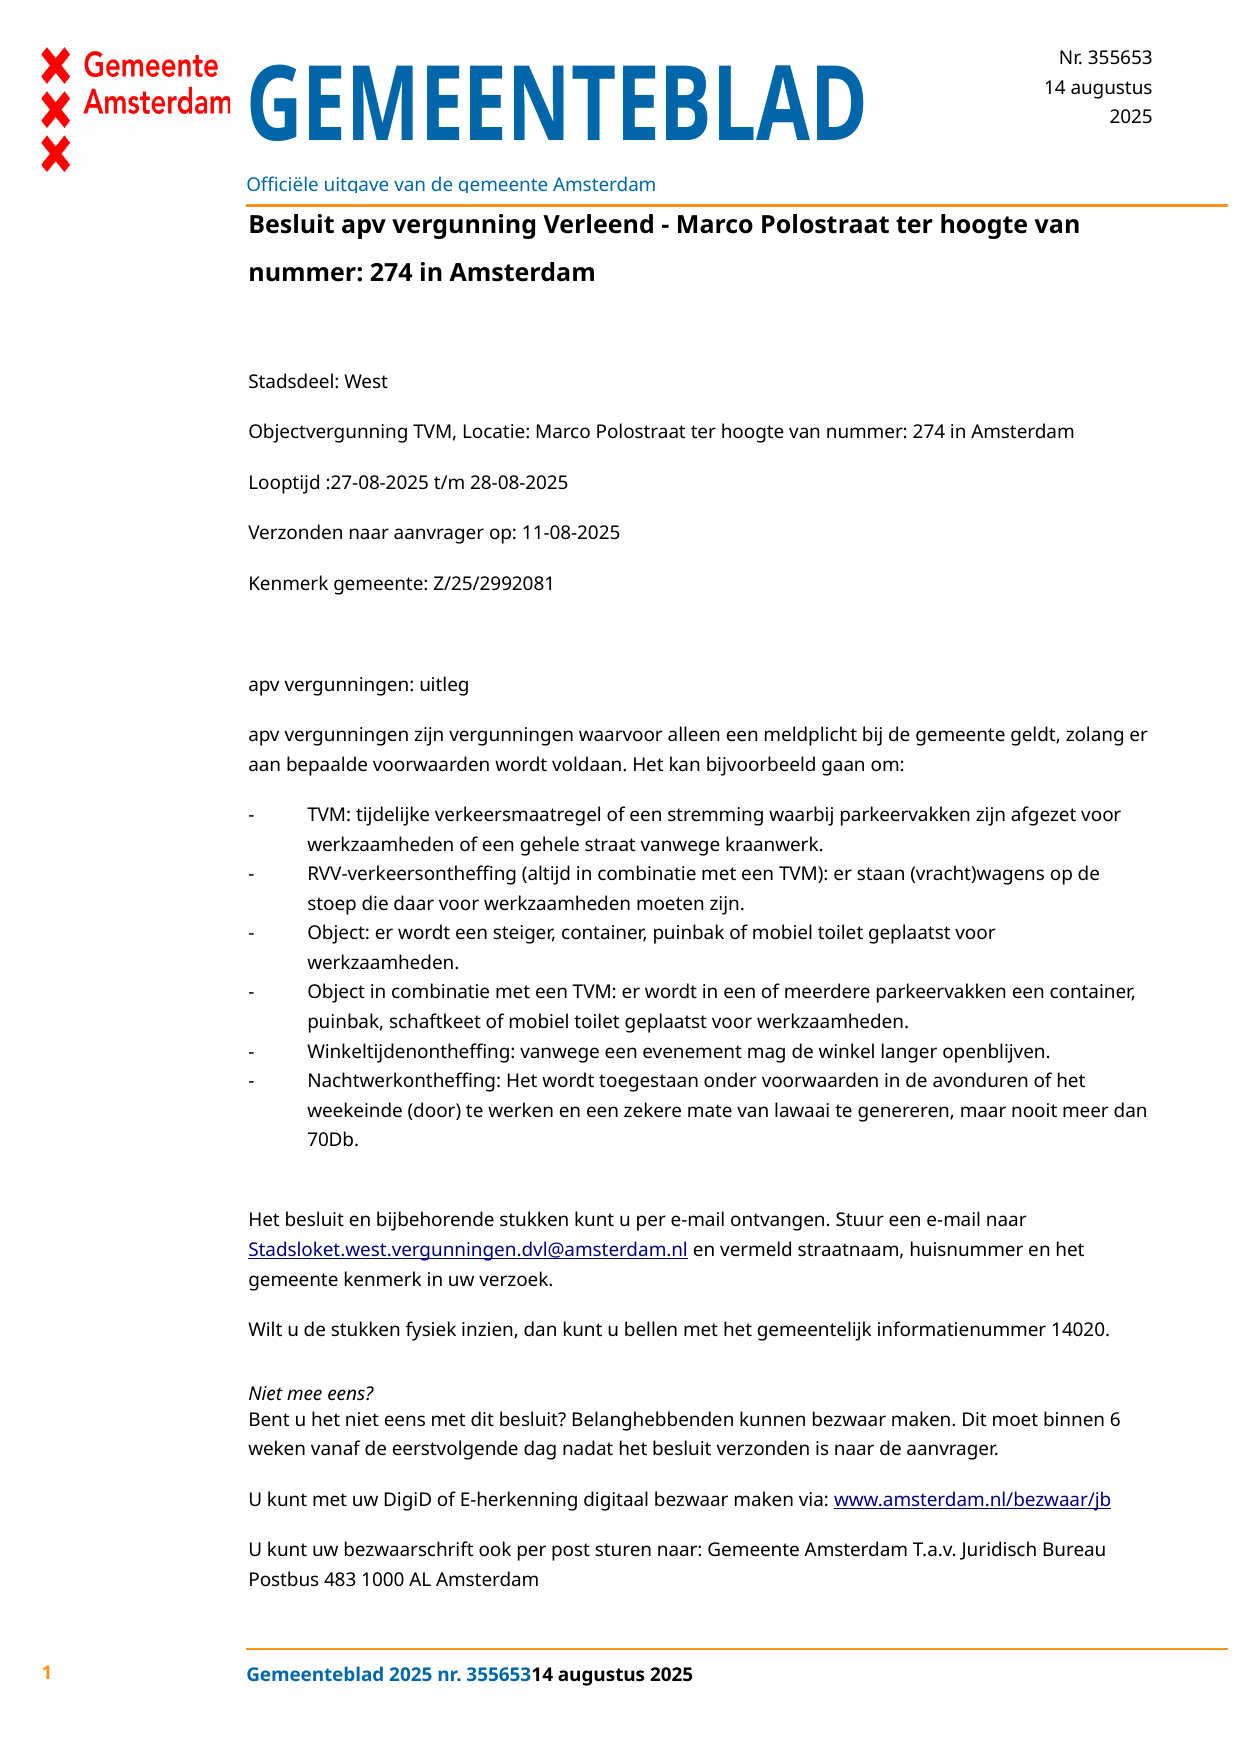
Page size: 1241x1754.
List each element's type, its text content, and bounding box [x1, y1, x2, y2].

text U kunt met uw DigiD of E-herkenning digitaal bezwaar maken via: www.amsterdam.nl/bezwaar/jb [248, 1486, 1152, 1512]
list Winkeltijdenontheffing: vanwege een evenement mag de winkel langer openblijven. [248, 1038, 1152, 1064]
text apv vergunningen: uitleg [248, 671, 1152, 697]
text Bent u het niet eens met dit besluit? Belanghebbenden kunnen bezwaar maken. Dit moet binnen 6 weken vanaf de eerstvolgende dag nadat het besluit verzonden is naar de aanvrager. [248, 1406, 1152, 1461]
list Nachtwerkontheffing: Het wordt toegestaan onder voorwaarden in de avonduren of het weekeinde (door) te werken en een zekere mate van lawaai te genereren, maar nooit meer dan 70Db. [248, 1067, 1152, 1152]
picture [41, 47, 231, 172]
text Het besluit en bijbehorende stukken kunt u per e-mail ontvangen. Stuur een e-mail naar Stadsloket.west.vergunningen.dvl@amsterdam.nl en vermeld straatnaam, huisnummer en het gemeente kenmerk in uw verzoek. [248, 1207, 1152, 1292]
list Object in combinatie met een TVM: er wordt in een of meerdere parkeervakken een container, puinbak, schaftkeet of mobiel toilet geplaatst voor werkzaamheden. [248, 979, 1152, 1034]
list RVV-verkeersontheffing (altijd in combinatie met een TVM): er staan (vracht)wagens op de stoep die daar voor werkzaamheden moeten zijn. [248, 860, 1152, 916]
text Objectvergunning TVM, Locatie: Marco Polostraat ter hoogte van nummer: 274 in Amsterdam [248, 419, 1152, 444]
text Wilt u de stukken fysiek inzien, dan kunt u bellen met het gemeentelijk informatienummer 14020. [248, 1316, 1152, 1342]
text Niet mee eens? [248, 1380, 1152, 1406]
text apv vergunningen zijn vergunningen waarvoor alleen een meldplicht bij de gemeente geldt, zolang er aan bepaalde voorwaarden wordt voldaan. Het kan bijvoorbeeld gaan om: [248, 721, 1152, 777]
text Stadsdeel: West [248, 368, 1152, 394]
text Verzonden naar aanvrager op: 11-08-2025 [248, 519, 1152, 545]
text Kenmerk gemeente: Z/25/2992081 [248, 570, 1152, 596]
list Object: er wordt een steiger, container, puinbak of mobiel toilet geplaatst voor werkzaamheden. [248, 919, 1152, 975]
text Looptijd :27-08-2025 t/m 28-08-2025 [248, 469, 1152, 495]
text U kunt uw bezwaarschrift ook per post sturen naar: Gemeente Amsterdam T.a.v. Juridisch Bureau Postbus 483 1000 AL Amsterdam [248, 1536, 1152, 1592]
list TVM: tijdelijke verkeersmaatregel of een stremming waarbij parkeervakken zijn afgezet voor werkzaamheden of een gehele straat vanwege kraanwerk. [248, 801, 1152, 857]
text Besluit apv vergunning Verleend - Marco Polostraat ter hoogte van nummer: 274 in Amsterdam [248, 207, 1152, 288]
